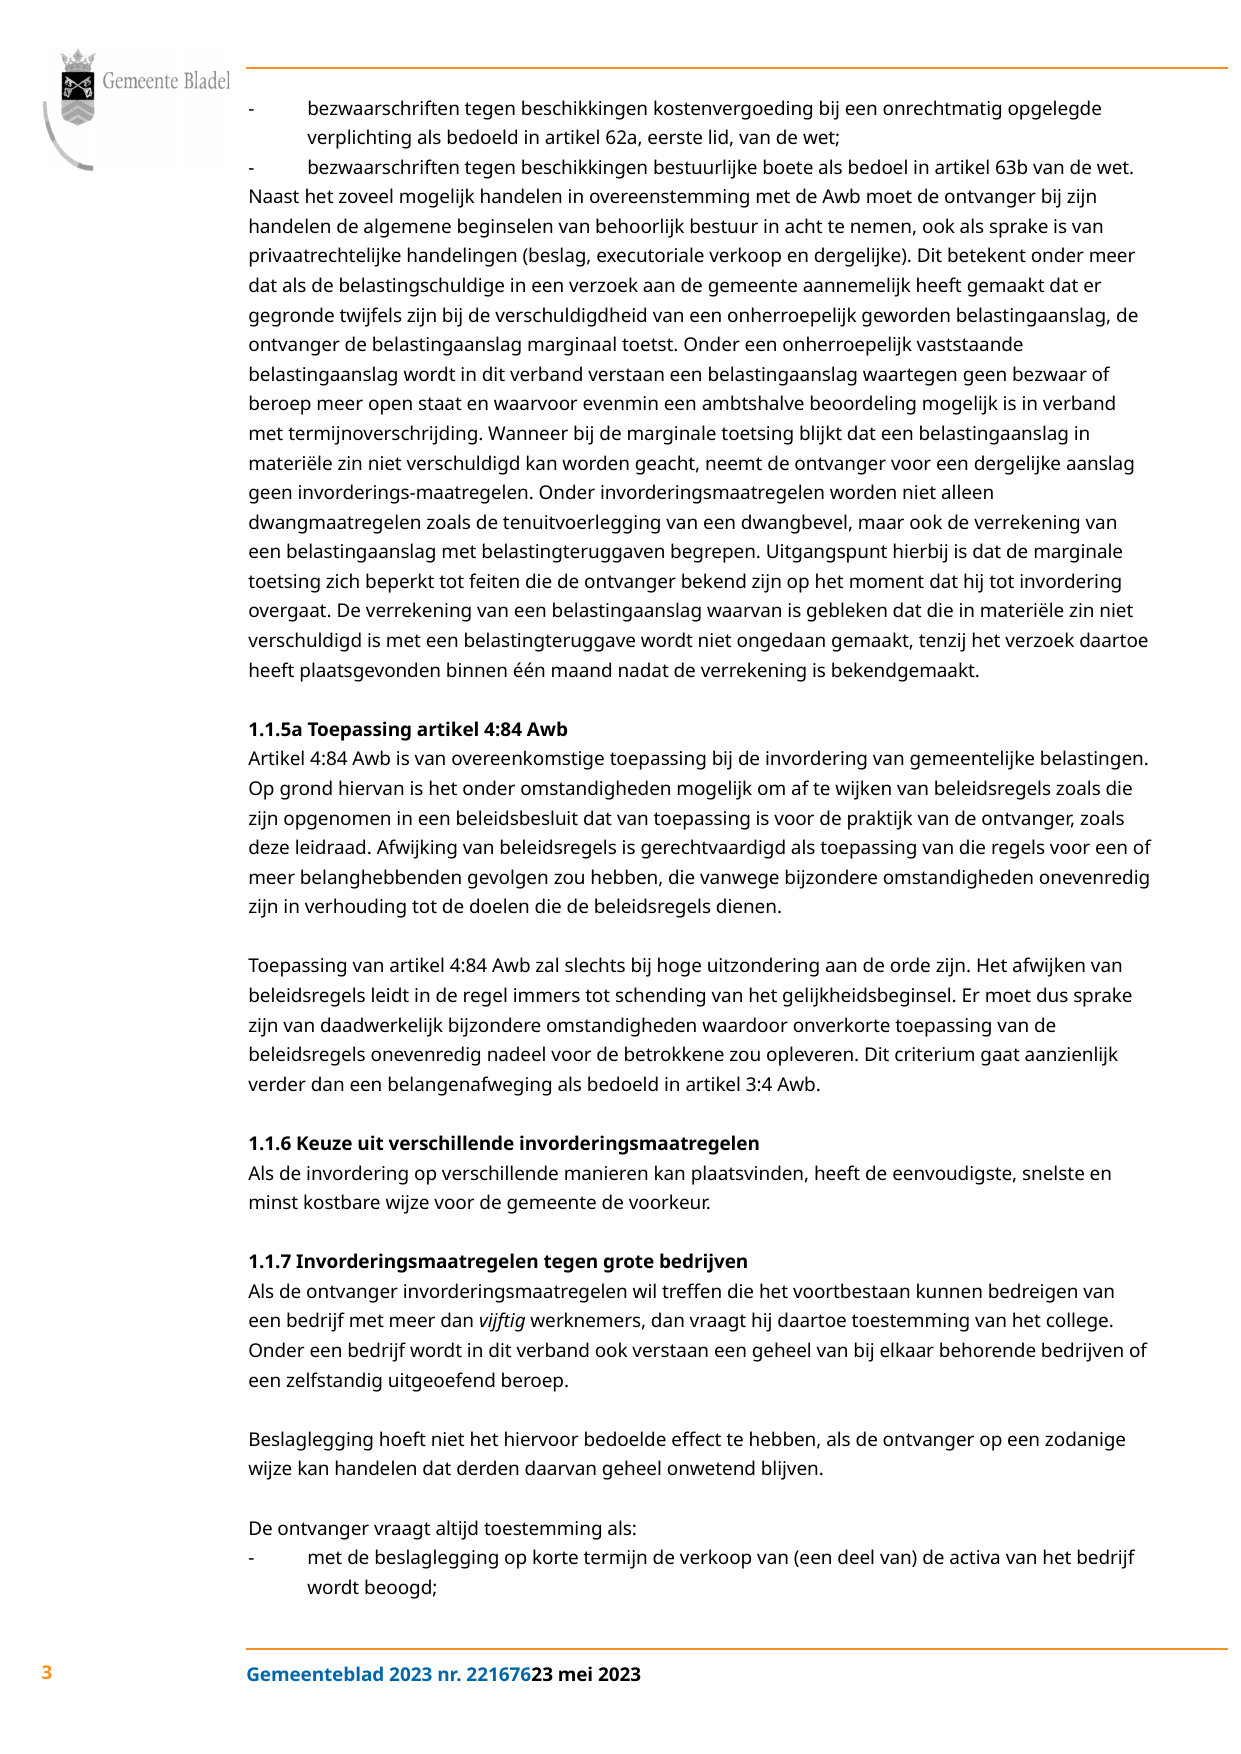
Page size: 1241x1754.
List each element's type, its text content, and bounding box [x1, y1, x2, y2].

list met de beslaglegging op korte termijn de verkoop van (een deel van) de activa van het bedrijf wordt beoogd; [248, 1544, 1152, 1600]
list bezwaarschriften tegen beschikkingen kostenvergoeding bij een onrechtmatig opgelegde verplichting als bedoeld in artikel 62a, eerste lid, van de wet; [248, 95, 1152, 150]
text Als de ontvanger invorderingsmaatregelen wil treffen die het voortbestaan kunnen bedreigen van een bedrijf met meer dan vijftig werknemers, dan vraagt hij daartoe toestemming van het college. Onder een bedrijf wordt in dit verband ook verstaan een geheel van bij elkaar behorende bedrijven of een zelfstandig uitgeoefend beroep. [248, 1278, 1152, 1393]
text 1.1.7 Invorderingsmaatregelen tegen grote bedrijven [248, 1248, 1152, 1274]
text Toepassing van artikel 4:84 Awb zal slechts bij hoge uitzondering aan de orde zijn. Het afwijken van beleidsregels leidt in de regel immers tot schending van het gelijkheidsbeginsel. Er moet dus sprake zijn van daadwerkelijk bijzondere omstandigheden waardoor onverkorte toepassing van de beleidsregels onevenredig nadeel voor de betrokkene zou opleveren. Dit criterium gaat aanzienlijk verder dan een belangenafweging als bedoeld in artikel 3:4 Awb. [248, 953, 1152, 1097]
text Als de invordering op verschillende manieren kan plaatsvinden, heeft de eenvoudigste, snelste en minst kostbare wijze voor de gemeente de voorkeur. [248, 1160, 1152, 1215]
text De ontvanger vraagt altijd toestemming als: [248, 1515, 1152, 1541]
text 1.1.6 Keuze uit verschillende invorderingsmaatregelen [248, 1130, 1152, 1156]
text Beslaglegging hoeft niet het hiervoor bedoelde effect te hebben, als de ontvanger op een zodanige wijze kan handelen dat derden daarvan geheel onwetend blijven. [248, 1426, 1152, 1481]
list bezwaarschriften tegen beschikkingen bestuurlijke boete als bedoel in artikel 63b van de wet. [248, 154, 1152, 180]
picture [41, 47, 231, 172]
text 1.1.5a Toepassing artikel 4:84 Awb [248, 716, 1152, 742]
text Naast het zoveel mogelijk handelen in overeenstemming met de Awb moet de ontvanger bij zijn handelen de algemene beginselen van behoorlijk bestuur in acht te nemen, ook als sprake is van privaatrechtelijke handelingen (beslag, executoriale verkoop en dergelijke). Dit betekent onder meer dat als de belastingschuldige in een verzoek aan de gemeente aannemelijk heeft gemaakt dat er gegronde twijfels zijn bij de verschuldigdheid van een onherroepelijk geworden belastingaanslag, de ontvanger de belastingaanslag marginaal toetst. Onder een onherroepelijk vaststaande belastingaanslag wordt in dit verband verstaan een belastingaanslag waartegen geen bezwaar of beroep meer open staat en waarvoor evenmin een ambtshalve beoordeling mogelijk is in verband met termijnoverschrijding. Wanneer bij de marginale toetsing blijkt dat een belastingaanslag in materiële zin niet verschuldigd kan worden geacht, neemt de ontvanger voor een dergelijke aanslag geen invorderings-maatregelen. Onder invorderingsmaatregelen worden niet alleen dwangmaatregelen zoals de tenuitvoerlegging van een dwangbevel, maar ook de verrekening van een belastingaanslag met belastingteruggaven begrepen. Uitgangspunt hierbij is dat de marginale toetsing zich beperkt tot feiten die de ontvanger bekend zijn op het moment dat hij tot invordering overgaat. De verrekening van een belastingaanslag waarvan is gebleken dat die in materiële zin niet verschuldigd is met een belastingteruggave wordt niet ongedaan gemaakt, tenzij het verzoek daartoe heeft plaatsgevonden binnen één maand nadat de verrekening is bekendgemaakt. [248, 183, 1152, 683]
text Artikel 4:84 Awb is van overeenkomstige toepassing bij de invordering van gemeentelijke belastingen. Op grond hiervan is het onder omstandigheden mogelijk om af te wijken van beleidsregels zoals die zijn opgenomen in een beleidsbesluit dat van toepassing is voor de praktijk van de ontvanger, zoals deze leidraad. Afwijking van beleidsregels is gerechtvaardigd als toepassing van die regels voor een of meer belanghebbenden gevolgen zou hebben, die vanwege bijzondere omstandigheden onevenredig zijn in verhouding tot de doelen die de beleidsregels dienen. [248, 746, 1152, 919]
